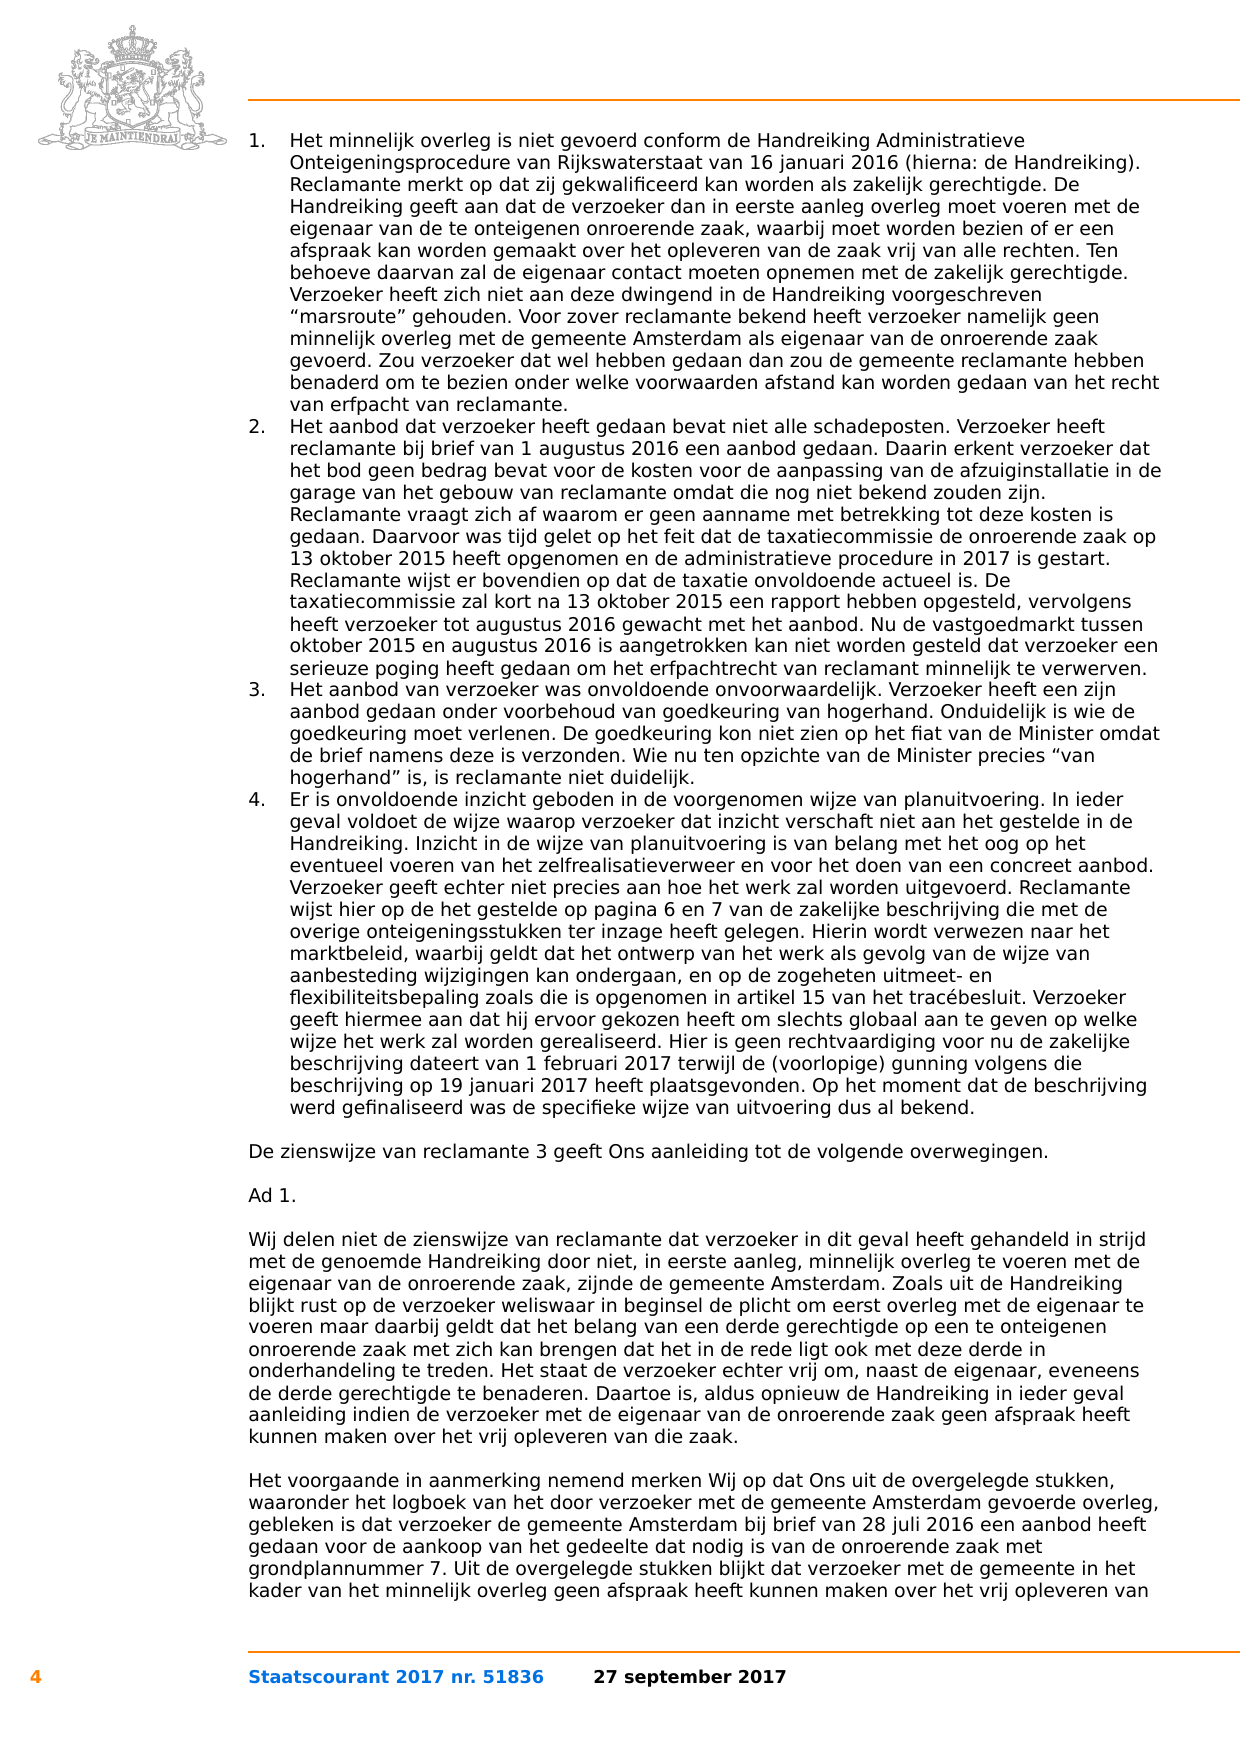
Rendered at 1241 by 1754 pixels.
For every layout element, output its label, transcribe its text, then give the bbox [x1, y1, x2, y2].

text Ad 1. [248, 1185, 1163, 1207]
text 3. Het aanbod van verzoeker was onvoldoende onvoorwaardelijk. Verzoeker heeft een zijn aanbod gedaan onder voorbehoud van goedkeuring van hogerhand. Onduidelijk is wie de goedkeuring moet verlenen. De goedkeuring kon niet zien op het fiat van de Minister omdat de brief namens deze is verzonden. Wie nu ten opzichte van de Minister precies “van hogerhand” is, is reclamante niet duidelijk. [248, 679, 1163, 789]
text 2. Het aanbod dat verzoeker heeft gedaan bevat niet alle schadeposten. Verzoeker heeft reclamante bij brief van 1 augustus 2016 een aanbod gedaan. Daarin erkent verzoeker dat het bod geen bedrag bevat voor de kosten voor de aanpassing van de afzuiginstallatie in de garage van het gebouw van reclamante omdat die nog niet bekend zouden zijn. Reclamante vraagt zich af waarom er geen aanname met betrekking tot deze kosten is gedaan. Daarvoor was tijd gelet op het feit dat de taxatiecommissie de onroerende zaak op 13 oktober 2015 heeft opgenomen en de administratieve procedure in 2017 is gestart. Reclamante wijst er bovendien op dat de taxatie onvoldoende actueel is. De taxatiecommissie zal kort na 13 oktober 2015 een rapport hebben opgesteld, vervolgens heeft verzoeker tot augustus 2016 gewacht met het aanbod. Nu de vastgoedmarkt tussen oktober 2015 en augustus 2016 is aangetrokken kan niet worden gesteld dat verzoeker een serieuze poging heeft gedaan om het erfpachtrecht van reclamant minnelijk te verwerven. [248, 416, 1163, 679]
text Het voorgaande in aanmerking nemend merken Wij op dat Ons uit de overgelegde stukken, waaronder het logboek van het door verzoeker met de gemeente Amsterdam gevoerde overleg, gebleken is dat verzoeker de gemeente Amsterdam bij brief van 28 juli 2016 een aanbod heeft gedaan voor de aankoop van het gedeelte dat nodig is van de onroerende zaak met grondplannummer 7. Uit de overgelegde stukken blijkt dat verzoeker met de gemeente in het kader van het minnelijk overleg geen afspraak heeft kunnen maken over het vrij opleveren van [248, 1470, 1163, 1602]
text 1. Het minnelijk overleg is niet gevoerd conform de Handreiking Administratieve Onteigeningsprocedure van Rijkswaterstaat van 16 januari 2016 (hierna: de Handreiking). Reclamante merkt op dat zij gekwalificeerd kan worden als zakelijk gerechtigde. De Handreiking geeft aan dat de verzoeker dan in eerste aanleg overleg moet voeren met de eigenaar van de te onteigenen onroerende zaak, waarbij moet worden bezien of er een afspraak kan worden gemaakt over het opleveren van de zaak vrij van alle rechten. Ten behoeve daarvan zal de eigenaar contact moeten opnemen met de zakelijk gerechtigde. Verzoeker heeft zich niet aan deze dwingend in de Handreiking voorgeschreven “marsroute” gehouden. Voor zover reclamante bekend heeft verzoeker namelijk geen minnelijk overleg met de gemeente Amsterdam als eigenaar van de onroerende zaak gevoerd. Zou verzoeker dat wel hebben gedaan dan zou de gemeente reclamante hebben benaderd om te bezien onder welke voorwaarden afstand kan worden gedaan van het recht van erfpacht van reclamante. [248, 130, 1163, 416]
text Wij delen niet de zienswijze van reclamante dat verzoeker in dit geval heeft gehandeld in strijd met de genoemde Handreiking door niet, in eerste aanleg, minnelijk overleg te voeren met de eigenaar van de onroerende zaak, zijnde de gemeente Amsterdam. Zoals uit de Handreiking blijkt rust op de verzoeker weliswaar in beginsel de plicht om eerst overleg met de eigenaar te voeren maar daarbij geldt dat het belang van een derde gerechtigde op een te onteigenen onroerende zaak met zich kan brengen dat het in de rede ligt ook met deze derde in onderhandeling te treden. Het staat de verzoeker echter vrij om, naast de eigenaar, eveneens de derde gerechtigde te benaderen. Daartoe is, aldus opnieuw de Handreiking in ieder geval aanleiding indien de verzoeker met de eigenaar van de onroerende zaak geen afspraak heeft kunnen maken over het vrij opleveren van die zaak. [248, 1228, 1163, 1448]
text De zienswijze van reclamante 3 geeft Ons aanleiding tot de volgende overwegingen. [248, 1141, 1163, 1163]
picture [38, 25, 227, 150]
text 4. Er is onvoldoende inzicht geboden in de voorgenomen wijze van planuitvoering. In ieder geval voldoet de wijze waarop verzoeker dat inzicht verschaft niet aan het gestelde in de Handreiking. Inzicht in de wijze van planuitvoering is van belang met het oog op het eventueel voeren van het zelfrealisatieverweer en voor het doen van een concreet aanbod. Verzoeker geeft echter niet precies aan hoe het werk zal worden uitgevoerd. Reclamante wijst hier op de het gestelde op pagina 6 en 7 van de zakelijke beschrijving die met de overige onteigeningsstukken ter inzage heeft gelegen. Hierin wordt verwezen naar het marktbeleid, waarbij geldt dat het ontwerp van het werk als gevolg van de wijze van aanbesteding wijzigingen kan ondergaan, en op de zogeheten uitmeet- en flexibiliteitsbepaling zoals die is opgenomen in artikel 15 van het tracébesluit. Verzoeker geeft hiermee aan dat hij ervoor gekozen heeft om slechts globaal aan te geven op welke wijze het werk zal worden gerealiseerd. Hier is geen rechtvaardiging voor nu de zakelijke beschrijving dateert van 1 februari 2017 terwijl de (voorlopige) gunning volgens die beschrijving op 19 januari 2017 heeft plaatsgevonden. Op het moment dat de beschrijving werd gefinaliseerd was de specifieke wijze van uitvoering dus al bekend. [248, 789, 1163, 1119]
